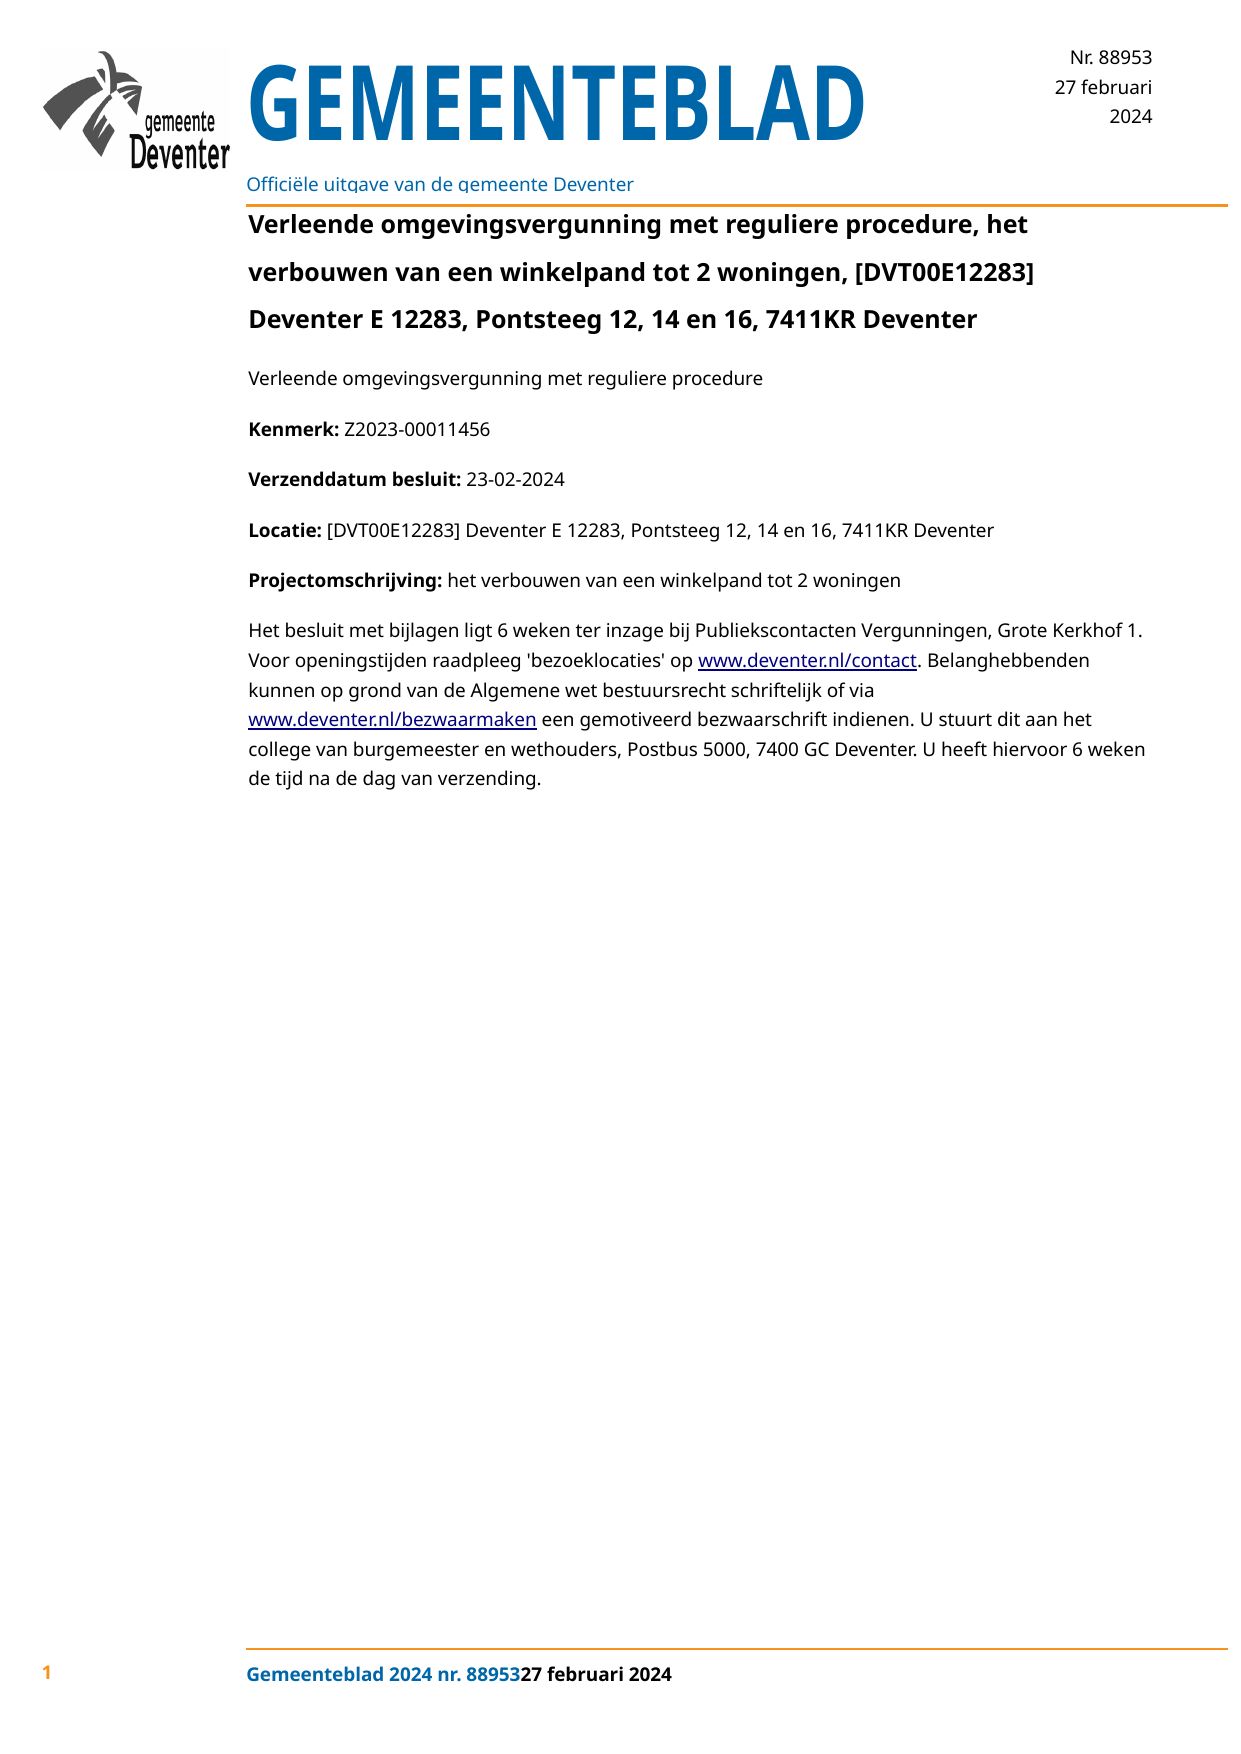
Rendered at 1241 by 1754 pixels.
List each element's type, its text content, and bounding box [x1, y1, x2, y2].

text Het besluit met bijlagen ligt 6 weken ter inzage bij Publiekscontacten Vergunningen, Grote Kerkhof 1. Voor openingstijden raadpleeg 'bezoeklocaties' op www.deventer.nl/contact. Belanghebbenden kunnen op grond van de Algemene wet bestuursrecht schriftelijk of via www.deventer.nl/bezwaarmaken een gemotiveerd bezwaarschrift indienen. U stuurt dit aan het college van burgemeester en wethouders, Postbus 5000, 7400 GC Deventer. U heeft hiervoor 6 weken de tijd na de dag van verzending. [248, 618, 1152, 791]
text Verleende omgevingsvergunning met reguliere procedure, het verbouwen van een winkelpand tot 2 woningen, [DVT00E12283] Deventer E 12283, Pontsteeg 12, 14 en 16, 7411KR Deventer [248, 207, 1152, 336]
text Locatie: [DVT00E12283] Deventer E 12283, Pontsteeg 12, 14 en 16, 7411KR Deventer [248, 517, 1152, 542]
text Projectomschrijving: het verbouwen van een winkelpand tot 2 woningen [248, 567, 1152, 593]
text Verleende omgevingsvergunning met reguliere procedure [248, 366, 1152, 391]
picture [41, 47, 231, 172]
text Verzenddatum besluit: 23-02-2024 [248, 466, 1152, 492]
text Kenmerk: Z2023-00011456 [248, 416, 1152, 442]
